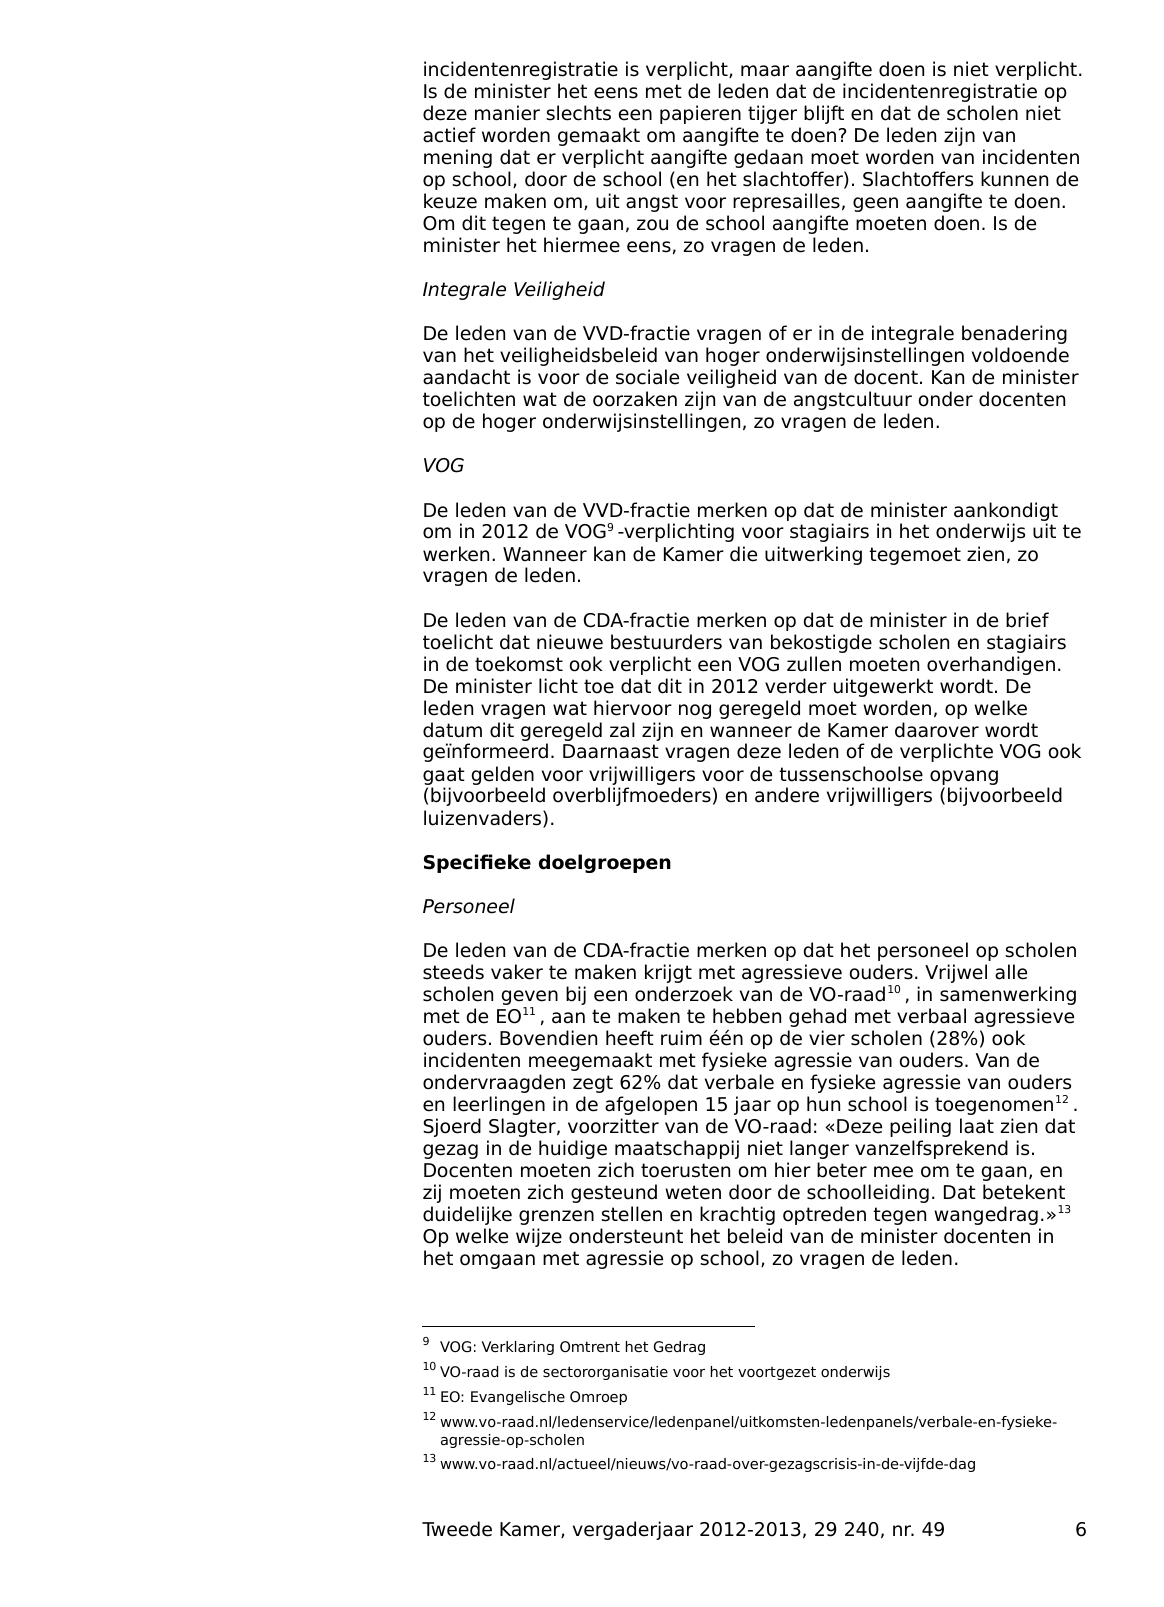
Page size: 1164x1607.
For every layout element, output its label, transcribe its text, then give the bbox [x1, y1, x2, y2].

text VOG: Verklaring Omtrent het Gedrag [422, 1335, 1087, 1357]
text VO-raad is de sectororganisatie voor het voortgezet onderwijs [422, 1360, 1087, 1382]
subtitle Specifieke doelgroepen [422, 852, 1087, 873]
text incidentenregistratie is verplicht, maar aangifte doen is niet verplicht. Is de minister het eens met de leden dat de incidentenregistratie op deze manier slechts een papieren tijger blijft en dat de scholen niet actief worden gemaakt om aangifte te doen? De leden zijn van mening dat er verplicht aangifte gedaan moet worden van incidenten op school, door de school (en het slachtoffer). Slachtoffers kunnen de keuze maken om, uit angst voor represailles, geen aangifte te doen. Om dit tegen te gaan, zou de school aangifte moeten doen. Is de minister het hiermee eens, zo vragen de leden. [422, 59, 1087, 257]
text De leden van de VVD-fractie merken op dat de minister aankondigt om in 2012 de VOG-verplichting voor stagiairs in het onderwijs uit te werken. Wanneer kan de Kamer die uitwerking tegemoet zien, zo vragen de leden. [422, 499, 1087, 587]
subtitle Personeel [422, 896, 1087, 918]
subtitle VOG [422, 455, 1087, 477]
text De leden van de CDA-fractie merken op dat de minister in de brief toelicht dat nieuwe bestuurders van bekostigde scholen en stagiairs in de toekomst ook verplicht een VOG zullen moeten overhandigen. De minister licht toe dat dit in 2012 verder uitgewerkt wordt. De leden vragen wat hiervoor nog geregeld moet worden, op welke datum dit geregeld zal zijn en wanneer de Kamer daarover wordt geïnformeerd. Daarnaast vragen deze leden of de verplichte VOG ook gaat gelden voor vrijwilligers voor de tussenschoolse opvang (bijvoorbeeld overblijfmoeders) en andere vrijwilligers (bijvoorbeeld luizenvaders). [422, 609, 1087, 829]
text www.vo-raad.nl/ledenservice/ledenpanel/uitkomsten-ledenpanels/verbale-en-fysieke-agressie-op-scholen [422, 1410, 1087, 1449]
text De leden van de CDA-fractie merken op dat het personeel op scholen steeds vaker te maken krijgt met agressieve ouders. Vrijwel alle scholen geven bij een onderzoek van de VO-raad, in samenwerking met de EO, aan te maken te hebben gehad met verbaal agressieve ouders. Bovendien heeft ruim één op de vier scholen (28%) ook incidenten meegemaakt met fysieke agressie van ouders. Van de ondervraagden zegt 62% dat verbale en fysieke agressie van ouders en leerlingen in de afgelopen 15 jaar op hun school is toegenomen. Sjoerd Slagter, voorzitter van de VO-raad: «Deze peiling laat zien dat gezag in de huidige maatschappij niet langer vanzelfsprekend is. Docenten moeten zich toerusten om hier beter mee om te gaan, en zij moeten zich gesteund weten door de schoolleiding. Dat betekent duidelijke grenzen stellen en krachtig optreden tegen wangedrag.» Op welke wijze ondersteunt het beleid van de minister docenten in het omgaan met agressie op school, zo vragen de leden. [422, 940, 1087, 1269]
text www.vo-raad.nl/actueel/nieuws/vo-raad-over-gezagscrisis-in-de-vijfde-dag [422, 1452, 1087, 1474]
text De leden van de VVD-fractie vragen of er in de integrale benadering van het veiligheidsbeleid van hoger onderwijsinstellingen voldoende aandacht is voor de sociale veiligheid van de docent. Kan de minister toelichten wat de oorzaken zijn van de angstcultuur onder docenten op de hoger onderwijsinstellingen, zo vragen de leden. [422, 323, 1087, 433]
subtitle Integrale Veiligheid [422, 279, 1087, 301]
text EO: Evangelische Omroep [422, 1385, 1087, 1407]
